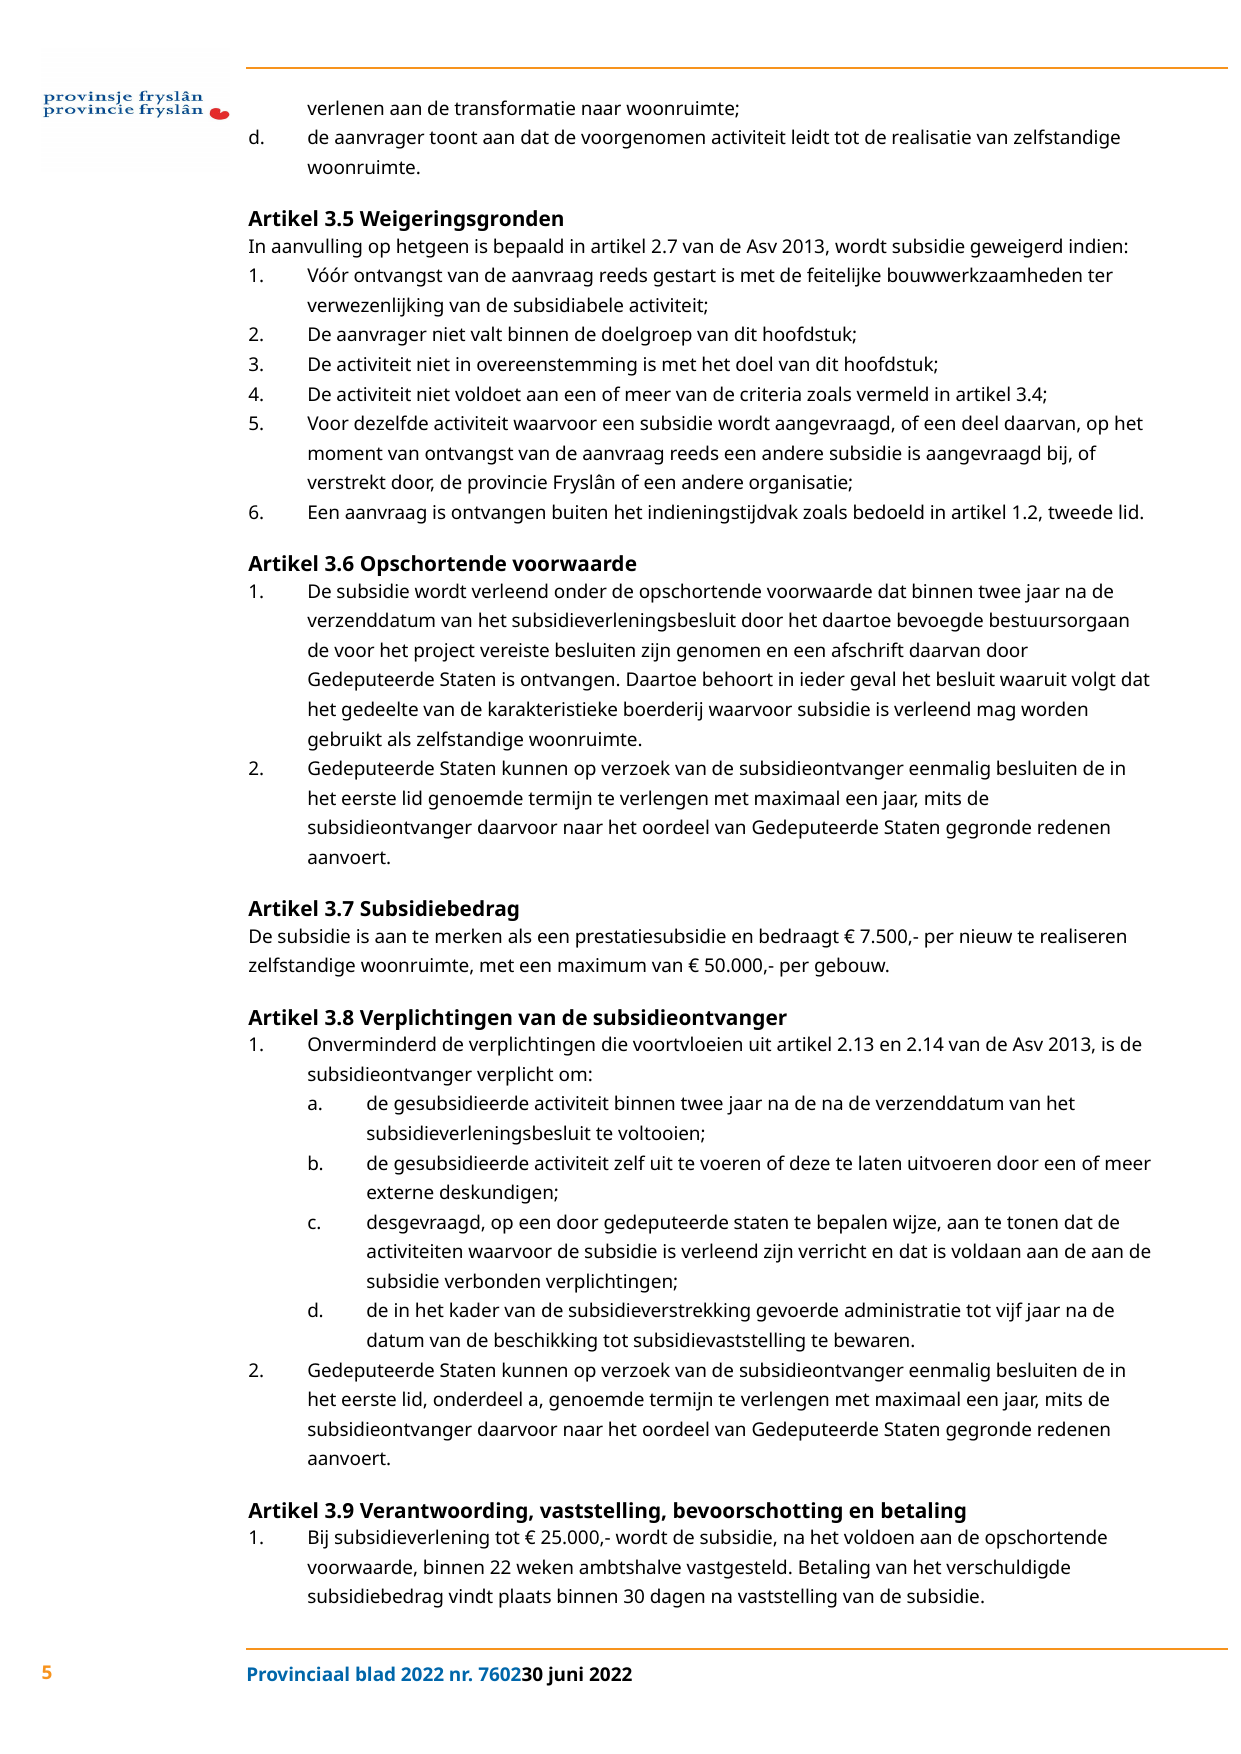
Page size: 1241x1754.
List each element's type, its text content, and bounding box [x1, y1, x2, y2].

list Vóór ontvangst van de aanvraag reeds gestart is met de feitelijke bouwwerkzaamheden ter verwezenlijking van de subsidiabele activiteit; [248, 262, 1152, 318]
list De subsidie wordt verleend onder de opschortende voorwaarde dat binnen twee jaar na de verzenddatum van het subsidieverleningsbesluit door het daartoe bevoegde bestuursorgaan de voor het project vereiste besluiten zijn genomen en een afschrift daarvan door Gedeputeerde Staten is ontvangen. Daartoe behoort in ieder geval het besluit waaruit volgt dat het gedeelte van de karakteristieke boerderij waarvoor subsidie is verleend mag worden gebruikt als zelfstandige woonruimte. [248, 578, 1152, 752]
list Bij subsidieverlening tot € 25.000,- wordt de subsidie, na het voldoen aan de opschortende voorwaarde, binnen 22 weken ambtshalve vastgesteld. Betaling van het verschuldigde subsidiebedrag vindt plaats binnen 30 dagen na vaststelling van de subsidie. [248, 1524, 1152, 1609]
list Gedeputeerde Staten kunnen op verzoek van de subsidieontvanger eenmalig besluiten de in het eerste lid genoemde termijn te verlengen met maximaal een jaar, mits de subsidieontvanger daarvoor naar het oordeel van Gedeputeerde Staten gegronde redenen aanvoert. [248, 755, 1152, 870]
list Een aanvraag is ontvangen buiten het indieningstijdvak zoals bedoeld in artikel 1.2, tweede lid. [248, 499, 1152, 525]
list verlenen aan de transformatie naar woonruimte; [248, 95, 1152, 121]
list desgevraagd, op een door gedeputeerde staten te bepalen wijze, aan te tonen dat de activiteiten waarvoor de subsidie is verleend zijn verricht en dat is voldaan aan de aan de subsidie verbonden verplichtingen; [307, 1209, 1152, 1294]
text De subsidie is aan te merken als een prestatiesubsidie en bedraagt € 7.500,- per nieuw te realiseren zelfstandige woonruimte, met een maximum van € 50.000,- per gebouw. [248, 923, 1152, 978]
list De activiteit niet voldoet aan een of meer van de criteria zoals vermeld in artikel 3.4; [248, 381, 1152, 406]
text Artikel 3.5 Weigeringsgronden [248, 204, 1152, 233]
picture [41, 47, 231, 172]
list de gesubsidieerde activiteit binnen twee jaar na de na de verzenddatum van het subsidieverleningsbesluit te voltooien; [307, 1091, 1152, 1146]
text In aanvulling op hetgeen is bepaald in artikel 2.7 van de Asv 2013, wordt subsidie geweigerd indien: [248, 233, 1152, 258]
list Voor dezelfde activiteit waarvoor een subsidie wordt aangevraagd, of een deel daarvan, op het moment van ontvangst van de aanvraag reeds een andere subsidie is aangevraagd bij, of verstrekt door, de provincie Fryslân of een andere organisatie; [248, 410, 1152, 495]
list De aanvrager niet valt binnen de doelgroep van dit hoofdstuk; [248, 322, 1152, 347]
text Artikel 3.9 Verantwoording, vaststelling, bevoorschotting en betaling [248, 1496, 1152, 1524]
text Artikel 3.7 Subsidiebedrag [248, 894, 1152, 923]
list de aanvrager toont aan dat de voorgenomen activiteit leidt tot de realisatie van zelfstandige woonruimte. [248, 124, 1152, 180]
list De activiteit niet in overeenstemming is met het doel van dit hoofdstuk; [248, 351, 1152, 377]
list Onverminderd de verplichtingen die voortvloeien uit artikel 2.13 en 2.14 van de Asv 2013, is de subsidieontvanger verplicht om: [248, 1031, 1152, 1087]
list de gesubsidieerde activiteit zelf uit te voeren of deze te laten uitvoeren door een of meer externe deskundigen; [307, 1150, 1152, 1205]
list de in het kader van de subsidieverstrekking gevoerde administratie tot vijf jaar na de datum van de beschikking tot subsidievaststelling te bewaren. [307, 1298, 1152, 1353]
list Gedeputeerde Staten kunnen op verzoek van de subsidieontvanger eenmalig besluiten de in het eerste lid, onderdeel a, genoemde termijn te verlengen met maximaal een jaar, mits de subsidieontvanger daarvoor naar het oordeel van Gedeputeerde Staten gegronde redenen aanvoert. [248, 1357, 1152, 1471]
text Artikel 3.6 Opschortende voorwaarde [248, 549, 1152, 578]
text Artikel 3.8 Verplichtingen van de subsidieontvanger [248, 1003, 1152, 1031]
